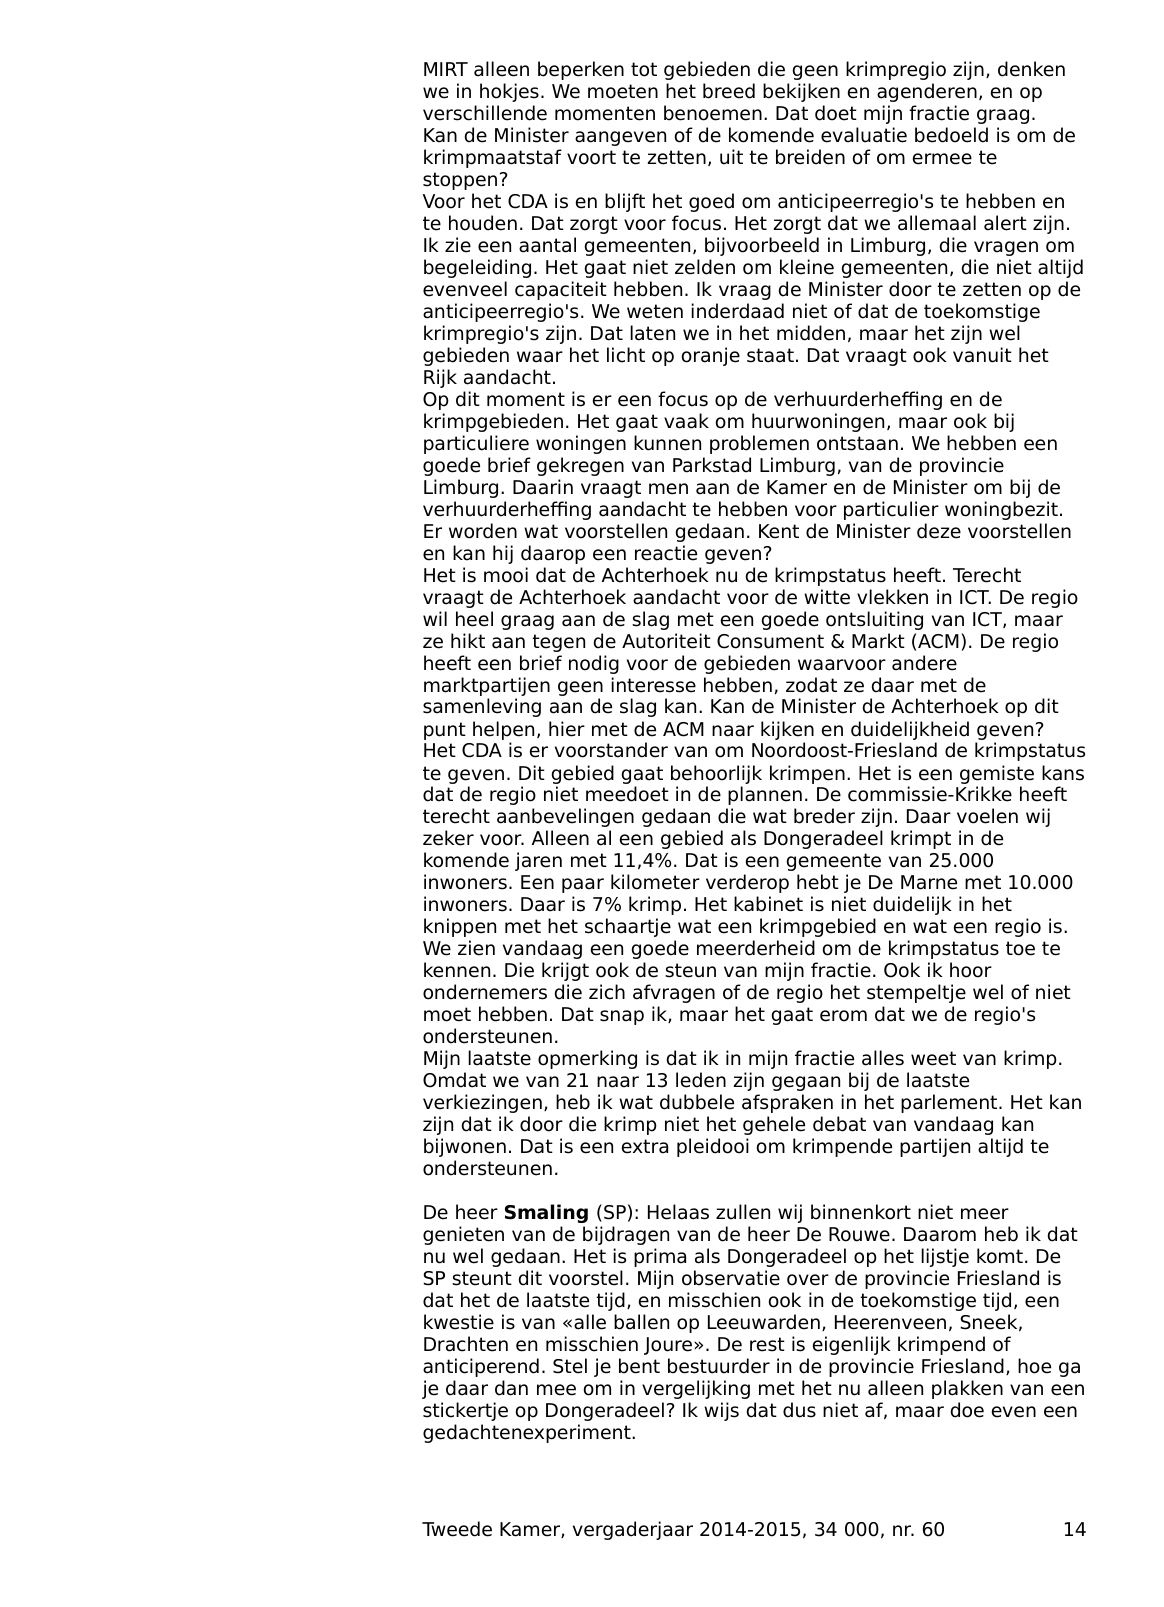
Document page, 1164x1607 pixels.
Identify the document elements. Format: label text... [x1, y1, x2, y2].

text Het is mooi dat de Achterhoek nu de krimpstatus heeft. Terecht vraagt de Achterhoek aandacht voor de witte vlekken in ICT. De regio wil heel graag aan de slag met een goede ontsluiting van ICT, maar ze hikt aan tegen de Autoriteit Consument & Markt (ACM). De regio heeft een brief nodig voor de gebieden waarvoor andere marktpartijen geen interesse hebben, zodat ze daar met de samenleving aan de slag kan. Kan de Minister de Achterhoek op dit punt helpen, hier met de ACM naar kijken en duidelijkheid geven? [422, 564, 1087, 740]
text MIRT alleen beperken tot gebieden die geen krimpregio zijn, denken we in hokjes. We moeten het breed bekijken en agenderen, en op verschillende momenten benoemen. Dat doet mijn fractie graag. [422, 59, 1087, 125]
text De heer Smaling (SP): Helaas zullen wij binnenkort niet meer genieten van de bijdragen van de heer De Rouwe. Daarom heb ik dat nu wel gedaan. Het is prima als Dongeradeel op het lijstje komt. De SP steunt dit voorstel. Mijn observatie over de provincie Friesland is dat het de laatste tijd, en misschien ook in de toekomstige tijd, een kwestie is van «alle ballen op Leeuwarden, Heerenveen, Sneek, Drachten en misschien Joure». De rest is eigenlijk krimpend of anticiperend. Stel je bent bestuurder in de provincie Friesland, hoe ga je daar dan mee om in vergelijking met het nu alleen plakken van een stickertje op Dongeradeel? Ik wijs dat dus niet af, maar doe even een gedachtenexperiment. [422, 1202, 1087, 1444]
text Mijn laatste opmerking is dat ik in mijn fractie alles weet van krimp. Omdat we van 21 naar 13 leden zijn gegaan bij de laatste verkiezingen, heb ik wat dubbele afspraken in het parlement. Het kan zijn dat ik door die krimp niet het gehele debat van vandaag kan bijwonen. Dat is een extra pleidooi om krimpende partijen altijd te ondersteunen. [422, 1048, 1087, 1180]
text Kan de Minister aangeven of de komende evaluatie bedoeld is om de krimpmaatstaf voort te zetten, uit te breiden of om ermee te stoppen? [422, 125, 1087, 191]
text Op dit moment is er een focus op de verhuurderheffing en de krimpgebieden. Het gaat vaak om huurwoningen, maar ook bij particuliere woningen kunnen problemen ontstaan. We hebben een goede brief gekregen van Parkstad Limburg, van de provincie Limburg. Daarin vraagt men aan de Kamer en de Minister om bij de verhuurderheffing aandacht te hebben voor particulier woningbezit. Er worden wat voorstellen gedaan. Kent de Minister deze voorstellen en kan hij daarop een reactie geven? [422, 389, 1087, 564]
text Het CDA is er voorstander van om Noordoost-Friesland de krimpstatus te geven. Dit gebied gaat behoorlijk krimpen. Het is een gemiste kans dat de regio niet meedoet in de plannen. De commissie-Krikke heeft terecht aanbevelingen gedaan die wat breder zijn. Daar voelen wij zeker voor. Alleen al een gebied als Dongeradeel krimpt in de komende jaren met 11,4%. Dat is een gemeente van 25.000 inwoners. Een paar kilometer verderop hebt je De Marne met 10.000 inwoners. Daar is 7% krimp. Het kabinet is niet duidelijk in het knippen met het schaartje wat een krimpgebied en wat een regio is. We zien vandaag een goede meerderheid om de krimpstatus toe te kennen. Die krijgt ook de steun van mijn fractie. Ook ik hoor ondernemers die zich afvragen of de regio het stempeltje wel of niet moet hebben. Dat snap ik, maar het gaat erom dat we de regio's ondersteunen. [422, 740, 1087, 1048]
text Voor het CDA is en blijft het goed om anticipeerregio's te hebben en te houden. Dat zorgt voor focus. Het zorgt dat we allemaal alert zijn. Ik zie een aantal gemeenten, bijvoorbeeld in Limburg, die vragen om begeleiding. Het gaat niet zelden om kleine gemeenten, die niet altijd evenveel capaciteit hebben. Ik vraag de Minister door te zetten op de anticipeerregio's. We weten inderdaad niet of dat de toekomstige krimpregio's zijn. Dat laten we in het midden, maar het zijn wel gebieden waar het licht op oranje staat. Dat vraagt ook vanuit het Rijk aandacht. [422, 191, 1087, 389]
